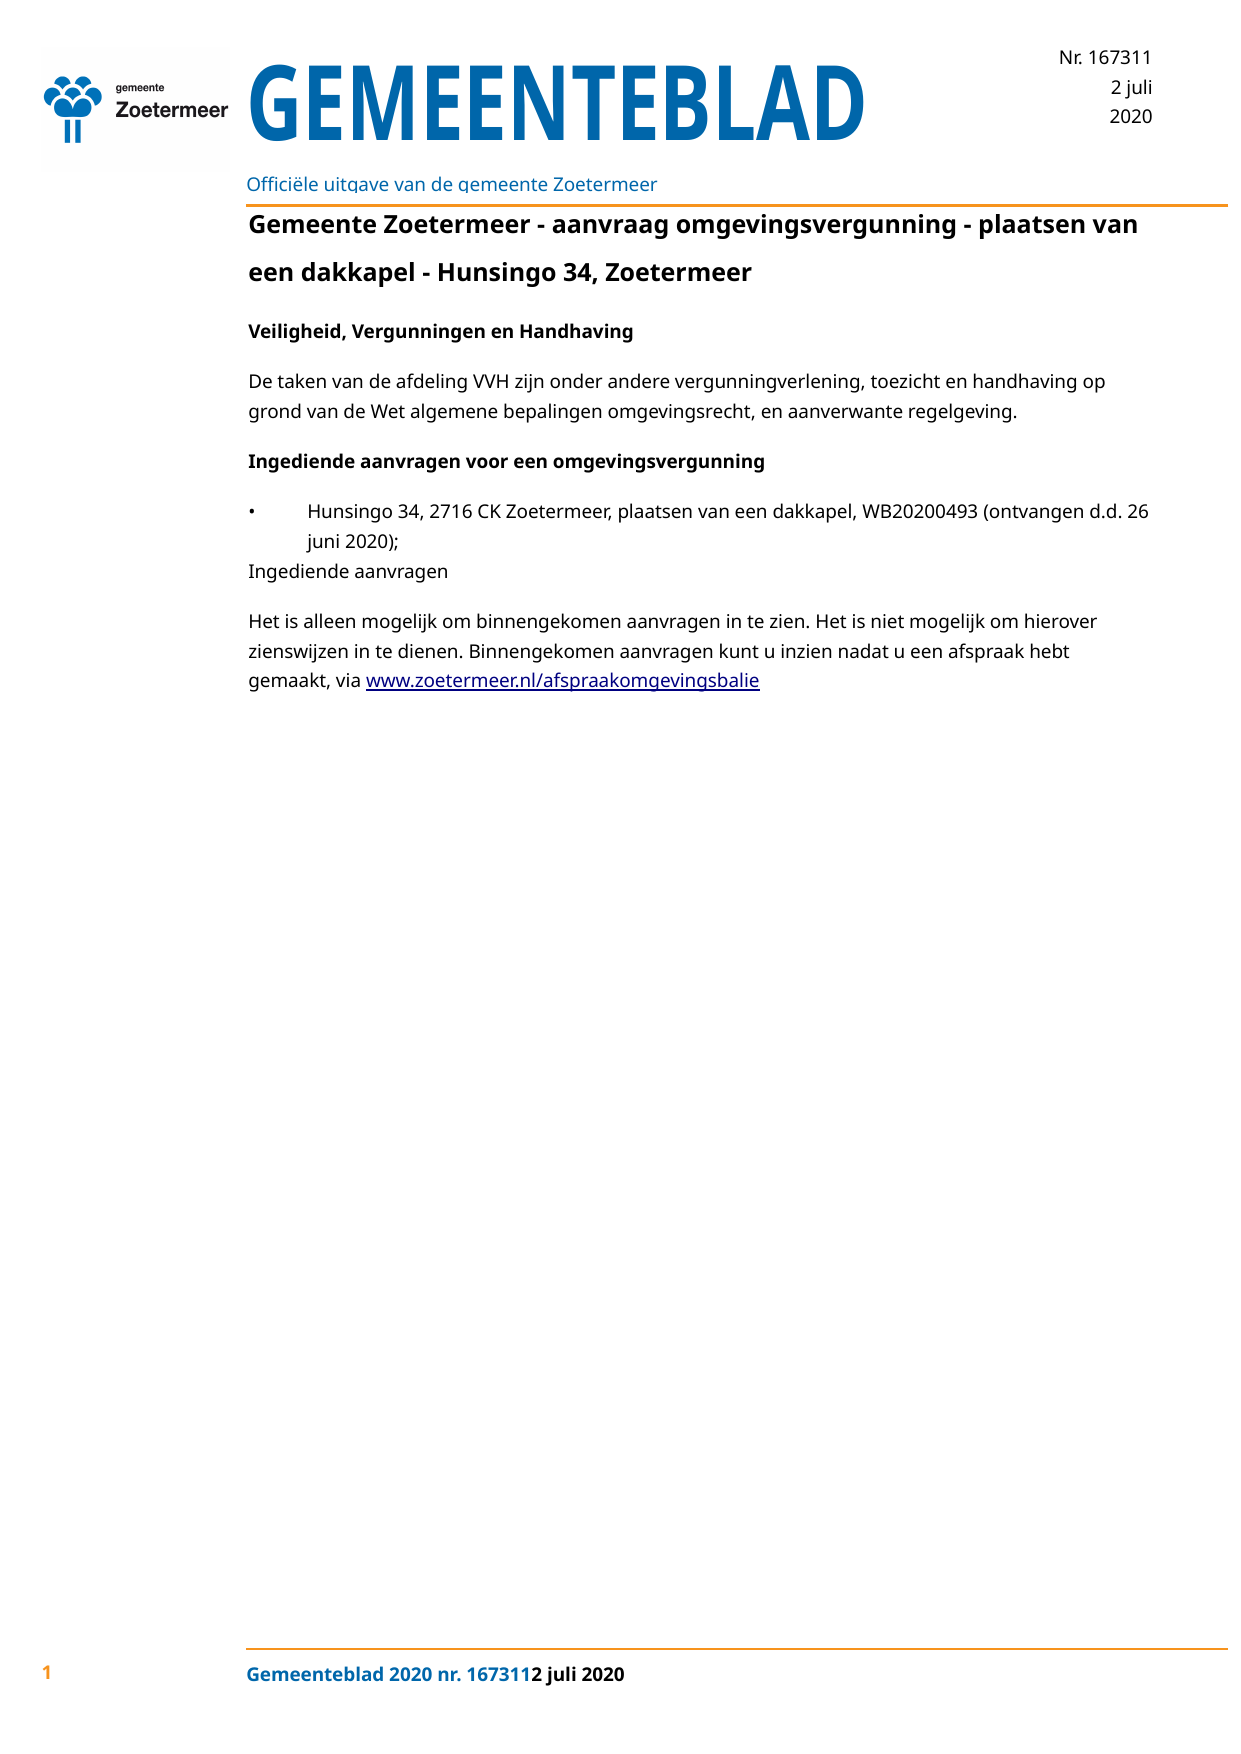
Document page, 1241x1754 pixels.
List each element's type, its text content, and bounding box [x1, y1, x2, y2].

list Hunsingo 34, 2716 CK Zoetermeer, plaatsen van een dakkapel, WB20200493 (ontvangen d.d. 26 juni 2020); [248, 499, 1152, 554]
text Ingediende aanvragen voor een omgevingsvergunning [248, 448, 1152, 474]
text Veiligheid, Vergunningen en Handhaving [248, 318, 1152, 344]
text Ingediende aanvragen [248, 558, 1152, 584]
text Het is alleen mogelijk om binnengekomen aanvragen in te zien. Het is niet mogelijk om hierover zienswijzen in te dienen. Binnengekomen aanvragen kunt u inzien nadat u een afspraak hebt gemaakt, via www.zoetermeer.nl/afspraakomgevingsbalie [248, 608, 1152, 693]
picture [41, 47, 231, 172]
text De taken van de afdeling VVH zijn onder andere vergunningverlening, toezicht en handhaving op grond van de Wet algemene bepalingen omgevingsrecht, en aanverwante regelgeving. [248, 368, 1152, 424]
text Gemeente Zoetermeer - aanvraag omgevingsvergunning - plaatsen van een dakkapel - Hunsingo 34, Zoetermeer [248, 207, 1152, 288]
